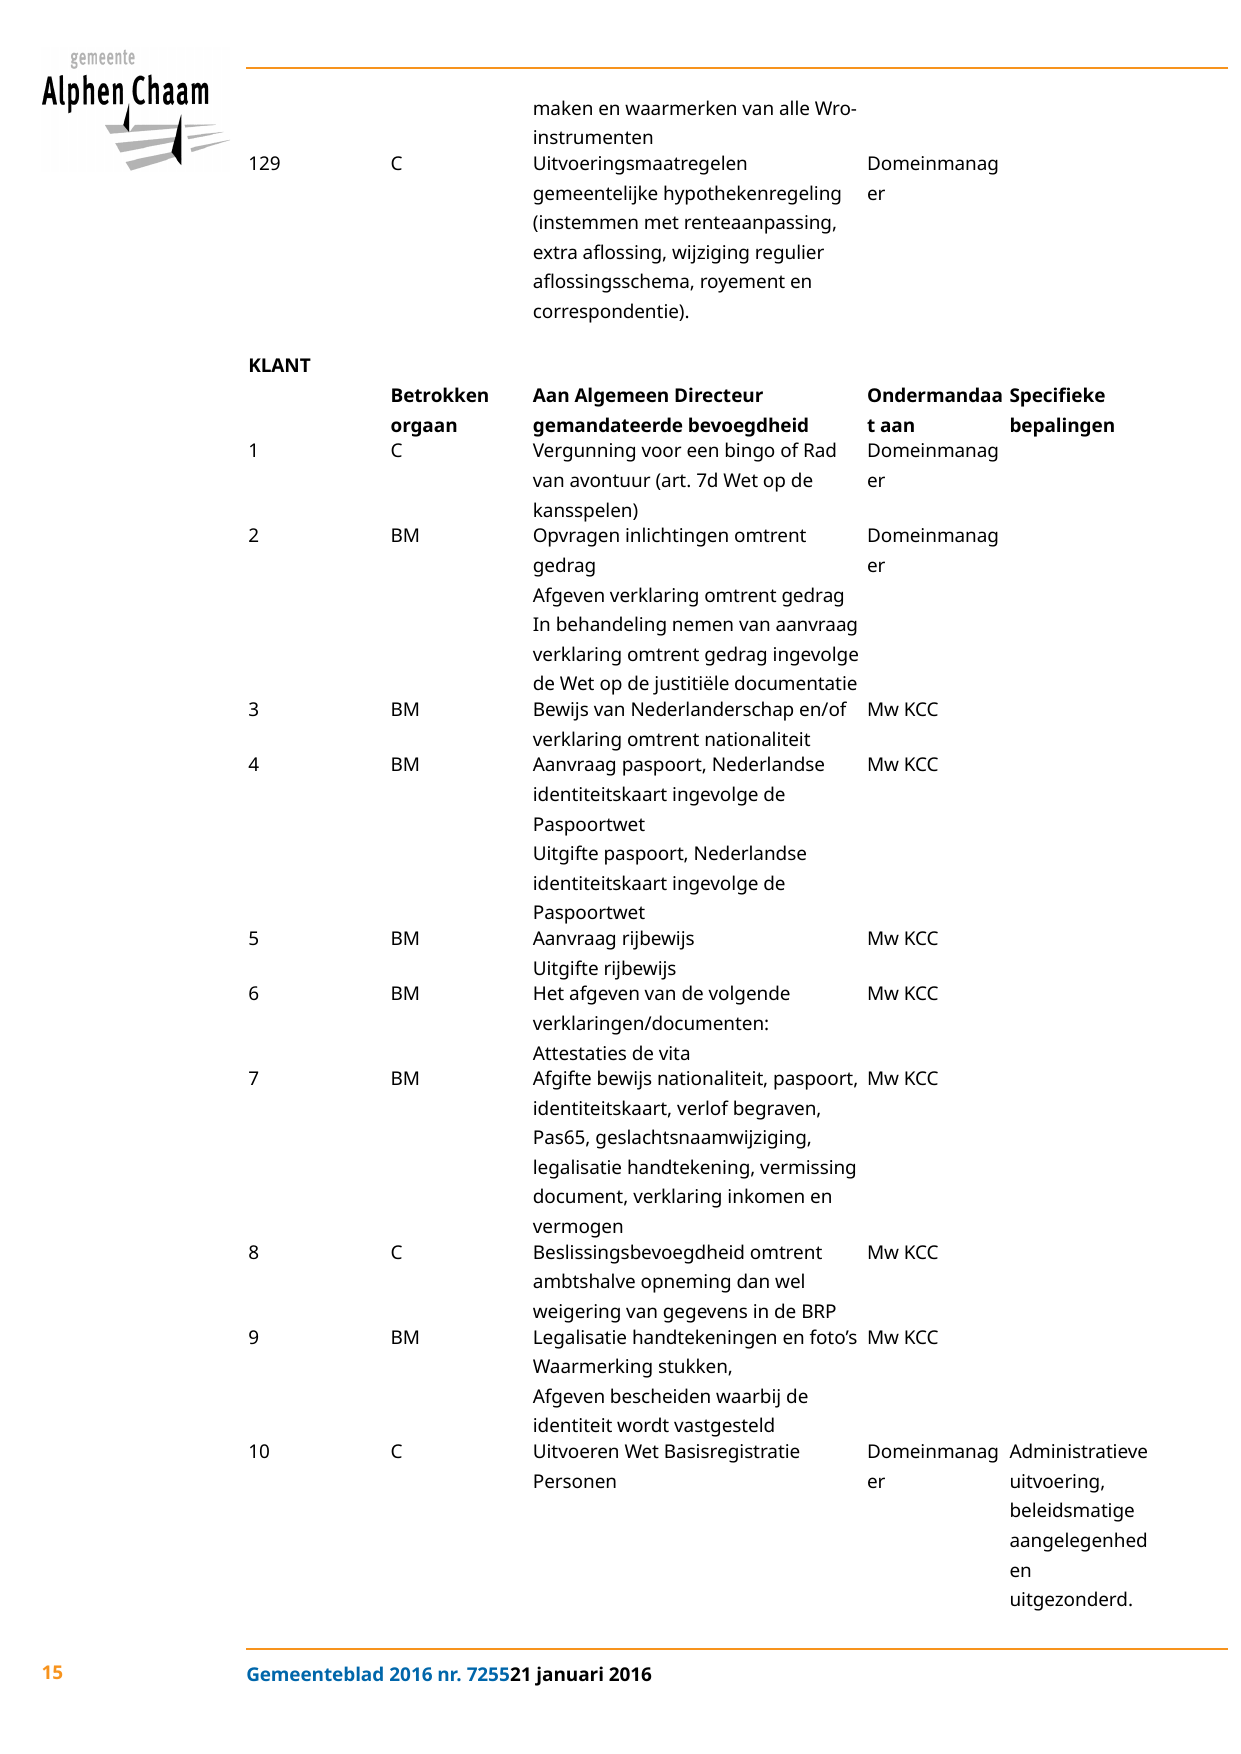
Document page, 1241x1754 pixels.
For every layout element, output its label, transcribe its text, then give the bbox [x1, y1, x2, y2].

table_cell Mw KCC [867, 752, 1009, 925]
table_cell Domeinmanager [867, 523, 1009, 696]
table_cell [390, 95, 533, 150]
table_header Aan Algemeen Directeur gemandateerde bevoegdheid [533, 383, 867, 438]
table_header Betrokken orgaan [390, 383, 533, 438]
table_cell Afgifte bewijs nationaliteit, paspoort, identiteitskaart, verlof begraven, Pas65, geslachtsnaamwijziging, legalisatie handtekening, vermissing document, verklaring inkomen en vermogen [533, 1065, 867, 1239]
table_cell C [390, 438, 533, 523]
table_cell Beslissingsbevoegdheid omtrent ambtshalve opneming dan wel weigering van gegevens in de BRP [533, 1239, 867, 1324]
table_cell BM [390, 1324, 533, 1438]
table_cell [1009, 696, 1152, 752]
picture [41, 47, 231, 172]
table_cell [1009, 1239, 1152, 1324]
table_cell [1009, 438, 1152, 523]
table_cell Domeinmanager [867, 438, 1009, 523]
table_cell [1009, 523, 1152, 696]
table_cell C [390, 1239, 533, 1324]
table_cell Aanvraag paspoort, Nederlandse identiteitskaart ingevolge de Paspoortwet Uitgifte paspoort, Nederlandse identiteitskaart ingevolge de Paspoortwet [533, 752, 867, 925]
table_cell Uitvoeringsmaatregelen gemeentelijke hypothekenregeling (instemmen met renteaanpassing, extra aflossing, wijziging regulier aflossingsschema, royement en correspondentie). [533, 150, 867, 324]
table_cell 3 [248, 696, 390, 752]
table_cell C [390, 150, 533, 324]
table_cell Aanvraag rijbewijs Uitgifte rijbewijs [533, 925, 867, 981]
table_cell 2 [248, 523, 390, 696]
table_cell 1 [248, 438, 390, 523]
table_cell Uitvoeren Wet Basisregistratie Personen [533, 1439, 867, 1612]
table_cell [1009, 1065, 1152, 1239]
table_cell 8 [248, 1239, 390, 1324]
table_cell Mw KCC [867, 1239, 1009, 1324]
table_cell Mw KCC [867, 925, 1009, 981]
table_cell [1009, 1324, 1152, 1438]
table_header Specifieke bepalingen [1009, 383, 1152, 438]
table_cell [390, 324, 533, 349]
table_cell 10 [248, 1439, 390, 1612]
table_cell [1009, 95, 1152, 150]
table_cell Opvragen inlichtingen omtrent gedrag Afgeven verklaring omtrent gedrag In behandeling nemen van aanvraag verklaring omtrent gedrag ingevolge de Wet op de justitiële documentatie [533, 523, 867, 696]
table_cell 5 [248, 925, 390, 981]
table_cell 4 [248, 752, 390, 925]
table_cell [1009, 324, 1152, 349]
table_cell 6 [248, 981, 390, 1065]
table_cell BM [390, 1065, 533, 1239]
table_cell [533, 324, 867, 349]
table_header [248, 383, 390, 438]
table_cell Domeinmanager [867, 1439, 1009, 1612]
table_cell Vergunning voor een bingo of Rad van avontuur (art. 7d Wet op de kansspelen) [533, 438, 867, 523]
table_cell [1009, 981, 1152, 1065]
table_cell Mw KCC [867, 981, 1009, 1065]
table_cell Mw KCC [867, 696, 1009, 752]
table_cell BM [390, 696, 533, 752]
table_cell Domeinmanager [867, 150, 1009, 324]
table_header Ondermandaat aan [867, 383, 1009, 438]
table_cell 7 [248, 1065, 390, 1239]
table_cell Mw KCC [867, 1065, 1009, 1239]
table_cell BM [390, 752, 533, 925]
table_cell Bewijs van Nederlanderschap en/of verklaring omtrent nationaliteit [533, 696, 867, 752]
table_cell [867, 324, 1009, 349]
table_cell BM [390, 981, 533, 1065]
table_cell [248, 95, 390, 150]
table_cell Het afgeven van de volgende verklaringen/documenten: Attestaties de vita [533, 981, 867, 1065]
text KLANT [248, 353, 1152, 378]
table_cell maken en waarmerken van alle Wro-instrumenten [533, 95, 867, 150]
table_cell [1009, 925, 1152, 981]
table_cell Legalisatie handtekeningen en foto’s Waarmerking stukken, Afgeven bescheiden waarbij de identiteit wordt vastgesteld [533, 1324, 867, 1438]
table_cell BM [390, 925, 533, 981]
table_cell 129 [248, 150, 390, 324]
table_cell 9 [248, 1324, 390, 1438]
table_cell C [390, 1439, 533, 1612]
table_cell Administratieve uitvoering, beleidsmatige aangelegenheden uitgezonderd. [1009, 1439, 1152, 1612]
table_cell [1009, 150, 1152, 324]
table_cell [248, 324, 390, 349]
table_cell [1009, 752, 1152, 925]
table_cell Mw KCC [867, 1324, 1009, 1438]
table_cell BM [390, 523, 533, 696]
table_cell [867, 95, 1009, 150]
